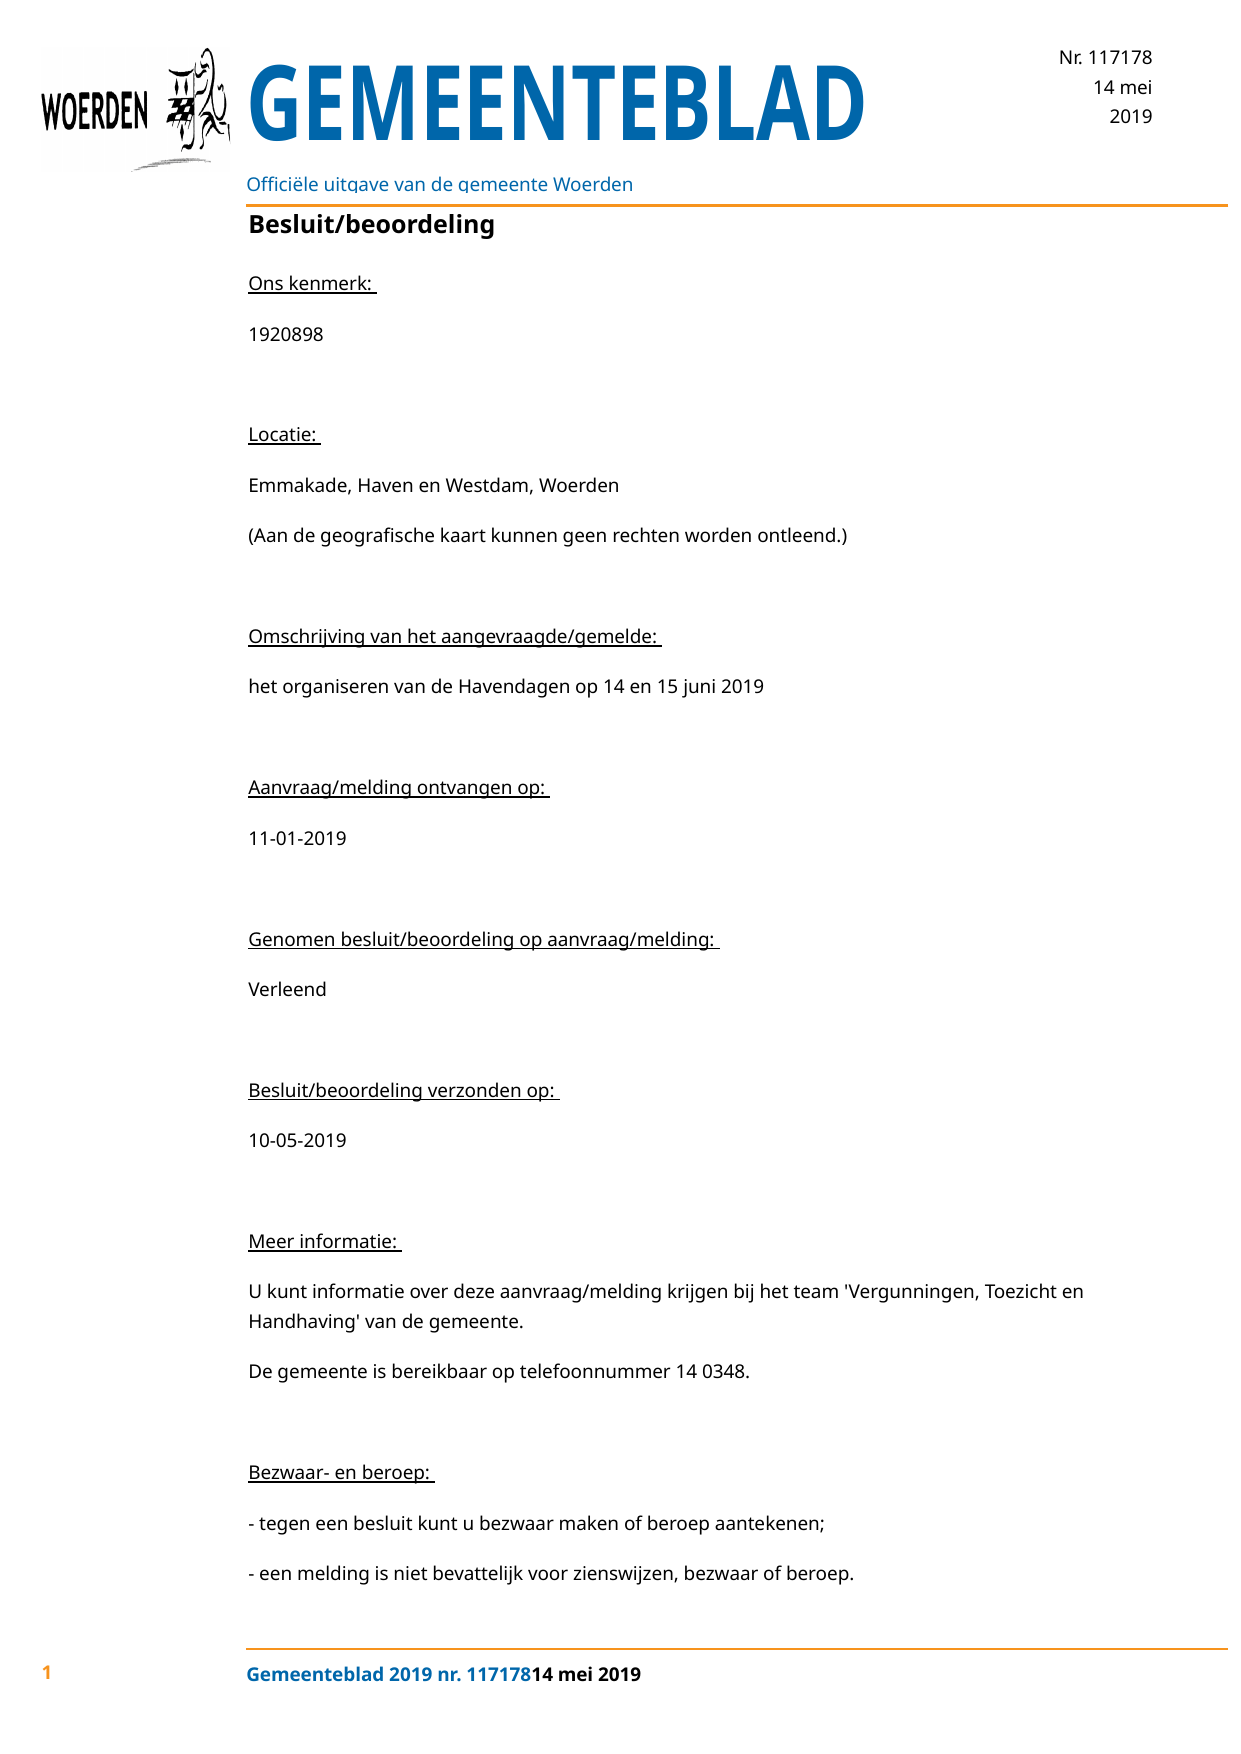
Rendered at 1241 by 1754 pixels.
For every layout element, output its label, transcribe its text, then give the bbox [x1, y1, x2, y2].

text Omschrijving van het aangevraagde/gemelde: [248, 623, 1152, 649]
text Meer informatie: [248, 1228, 1152, 1254]
text Ons kenmerk: [248, 270, 1152, 296]
text het organiseren van de Havendagen op 14 en 15 juni 2019 [248, 674, 1152, 699]
text 11-01-2019 [248, 825, 1152, 851]
text Emmakade, Haven en Westdam, Woerden [248, 472, 1152, 498]
text - een melding is niet bevattelijk voor zienswijzen, bezwaar of beroep. [248, 1560, 1152, 1586]
text Besluit/beoordeling verzonden op: [248, 1077, 1152, 1103]
picture [41, 47, 231, 172]
text Genomen besluit/beoordeling op aanvraag/melding: [248, 926, 1152, 951]
text (Aan de geografische kaart kunnen geen rechten worden ontleend.) [248, 522, 1152, 548]
text 1920898 [248, 321, 1152, 346]
text Verleend [248, 976, 1152, 1002]
text Besluit/beoordeling [248, 207, 1152, 241]
text - tegen een besluit kunt u bezwaar maken of beroep aantekenen; [248, 1510, 1152, 1536]
text Locatie: [248, 422, 1152, 447]
text De gemeente is bereikbaar op telefoonnummer 14 0348. [248, 1359, 1152, 1384]
text Aanvraag/melding ontvangen op: [248, 774, 1152, 800]
text 10-05-2019 [248, 1127, 1152, 1153]
text U kunt informatie over deze aanvraag/melding krijgen bij het team 'Vergunningen, Toezicht en Handhaving' van de gemeente. [248, 1279, 1152, 1334]
text Bezwaar- en beroep: [248, 1459, 1152, 1485]
